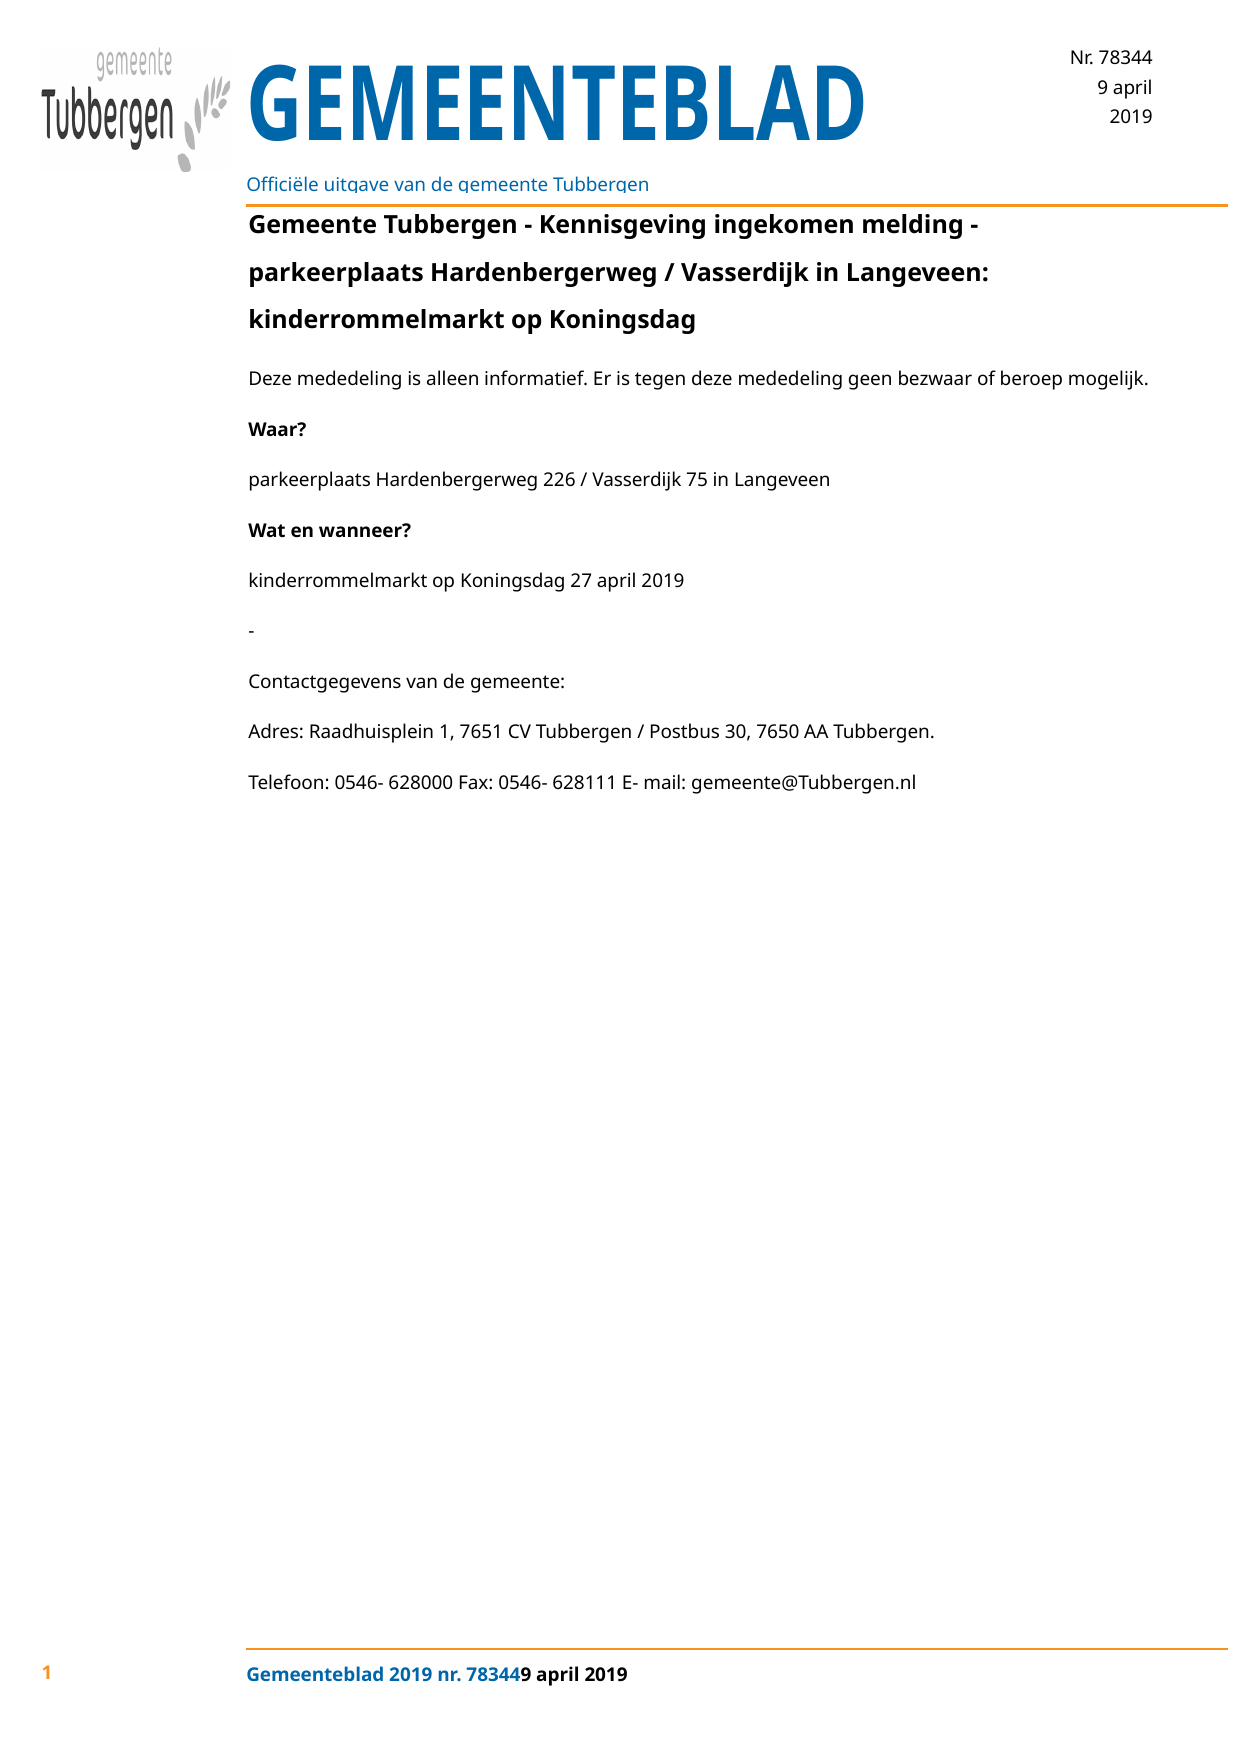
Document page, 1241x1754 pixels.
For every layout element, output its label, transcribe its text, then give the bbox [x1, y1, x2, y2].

text Telefoon: 0546- 628000 Fax: 0546- 628111 E- mail: gemeente@Tubbergen.nl [248, 769, 1152, 794]
text Adres: Raadhuisplein 1, 7651 CV Tubbergen / Postbus 30, 7650 AA Tubbergen. [248, 718, 1152, 744]
picture [41, 47, 231, 172]
text parkeerplaats Hardenbergerweg 226 / Vasserdijk 75 in Langeveen [248, 466, 1152, 492]
text Contactgegevens van de gemeente: [248, 668, 1152, 694]
text Wat en wanneer? [248, 517, 1152, 542]
text kinderrommelmarkt op Koningsdag 27 april 2019 [248, 567, 1152, 593]
text - [248, 618, 1152, 643]
text Deze mededeling is alleen informatief. Er is tegen deze mededeling geen bezwaar of beroep mogelijk. [248, 366, 1152, 391]
text Waar? [248, 416, 1152, 442]
text Gemeente Tubbergen - Kennisgeving ingekomen melding - parkeerplaats Hardenbergerweg / Vasserdijk in Langeveen: kinderrommelmarkt op Koningsdag [248, 207, 1152, 336]
